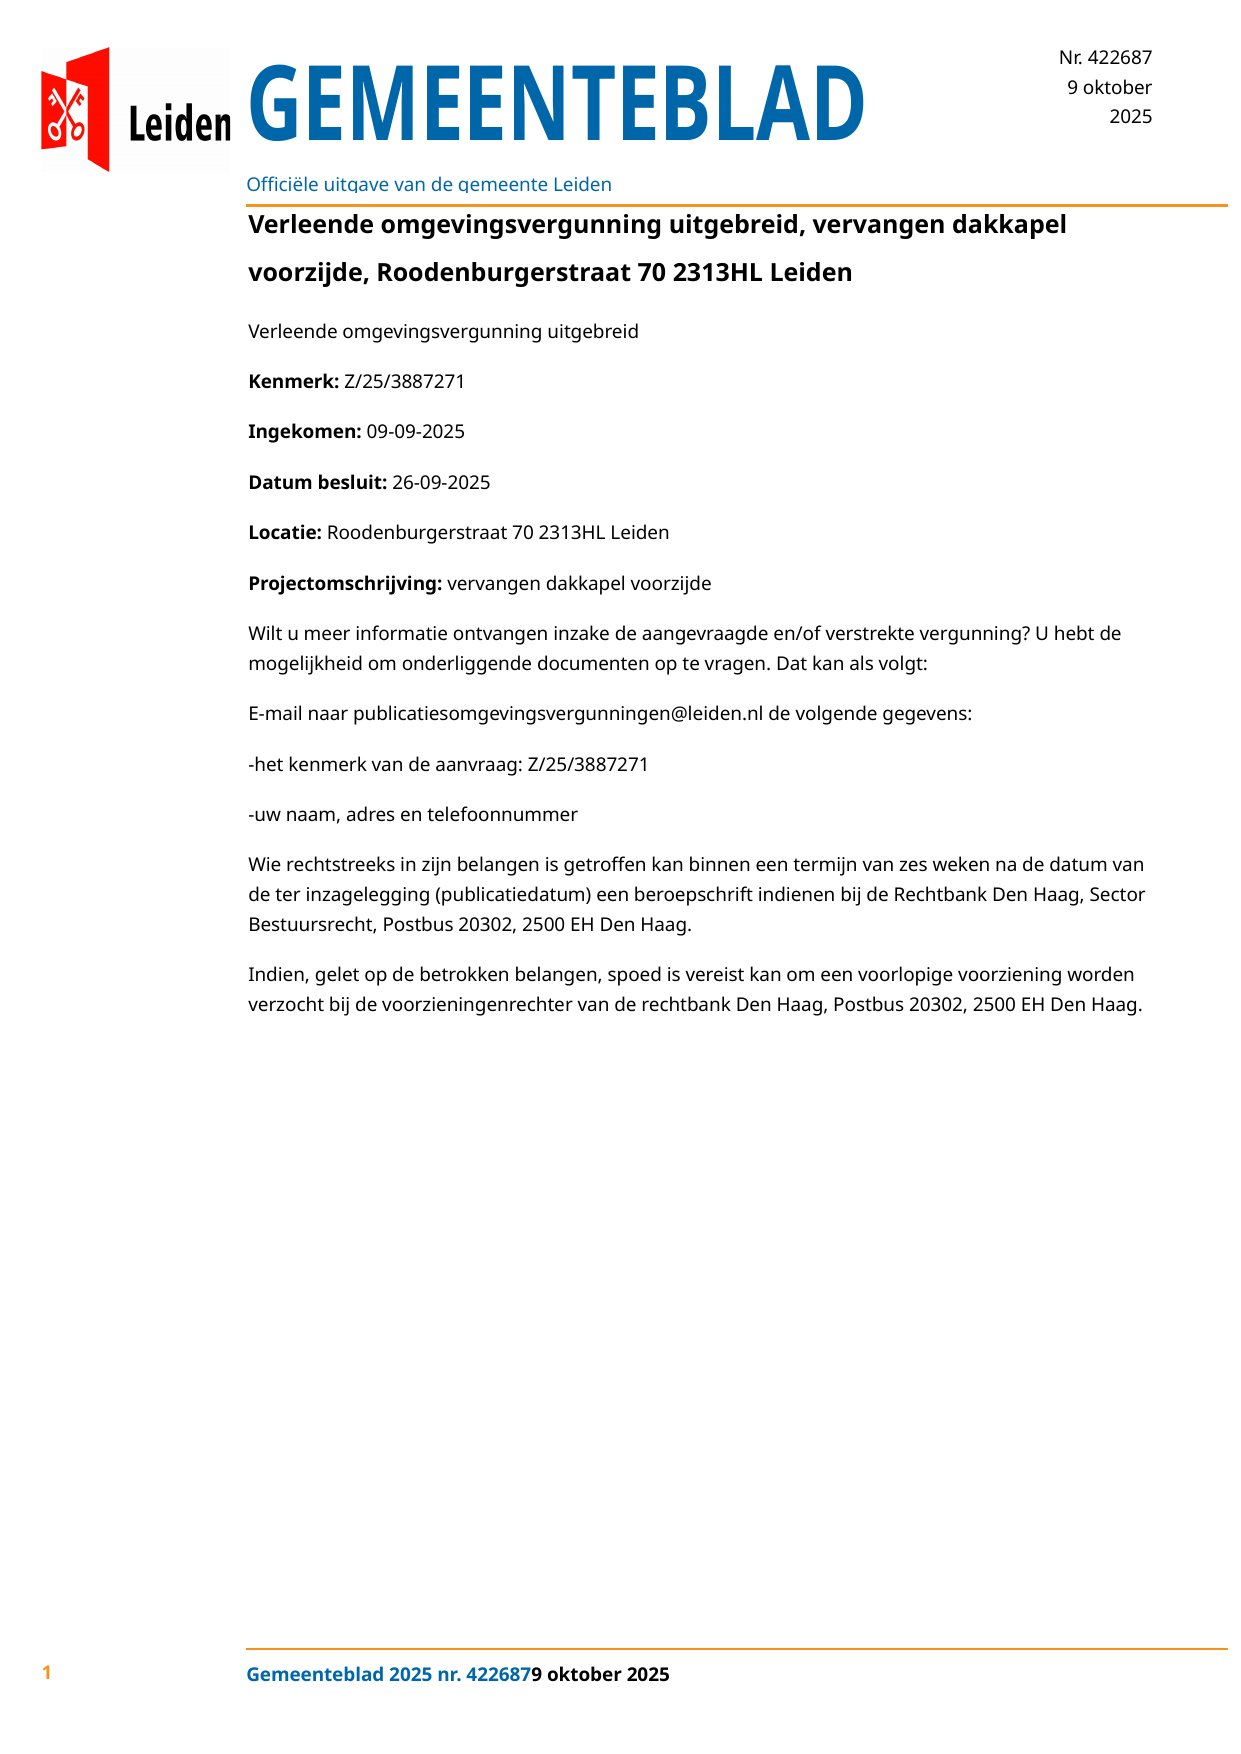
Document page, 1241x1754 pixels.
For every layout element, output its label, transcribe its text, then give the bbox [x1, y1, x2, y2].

text Verleende omgevingsvergunning uitgebreid [248, 318, 1152, 344]
text -het kenmerk van de aanvraag: Z/25/3887271 [248, 751, 1152, 777]
text Verleende omgevingsvergunning uitgebreid, vervangen dakkapel voorzijde, Roodenburgerstraat 70 2313HL Leiden [248, 207, 1152, 288]
text Kenmerk: Z/25/3887271 [248, 368, 1152, 394]
text Datum besluit: 26-09-2025 [248, 469, 1152, 495]
text Indien, gelet op de betrokken belangen, spoed is vereist kan om een voorlopige voorziening worden verzocht bij de voorzieningenrechter van de rechtbank Den Haag, Postbus 20302, 2500 EH Den Haag. [248, 961, 1152, 1017]
text Wilt u meer informatie ontvangen inzake de aangevraagde en/of verstrekte vergunning? U hebt de mogelijkheid om onderliggende documenten op te vragen. Dat kan als volgt: [248, 620, 1152, 676]
text Wie rechtstreeks in zijn belangen is getroffen kan binnen een termijn van zes weken na de datum van de ter inzagelegging (publicatiedatum) een beroepschrift indienen bij de Rechtbank Den Haag, Sector Bestuursrecht, Postbus 20302, 2500 EH Den Haag. [248, 852, 1152, 937]
text Ingekomen: 09-09-2025 [248, 419, 1152, 444]
text Projectomschrijving: vervangen dakkapel voorzijde [248, 570, 1152, 596]
text E-mail naar publicatiesomgevingsvergunningen@leiden.nl de volgende gegevens: [248, 700, 1152, 726]
text -uw naam, adres en telefoonnummer [248, 801, 1152, 827]
picture [41, 47, 231, 172]
text Locatie: Roodenburgerstraat 70 2313HL Leiden [248, 519, 1152, 545]
